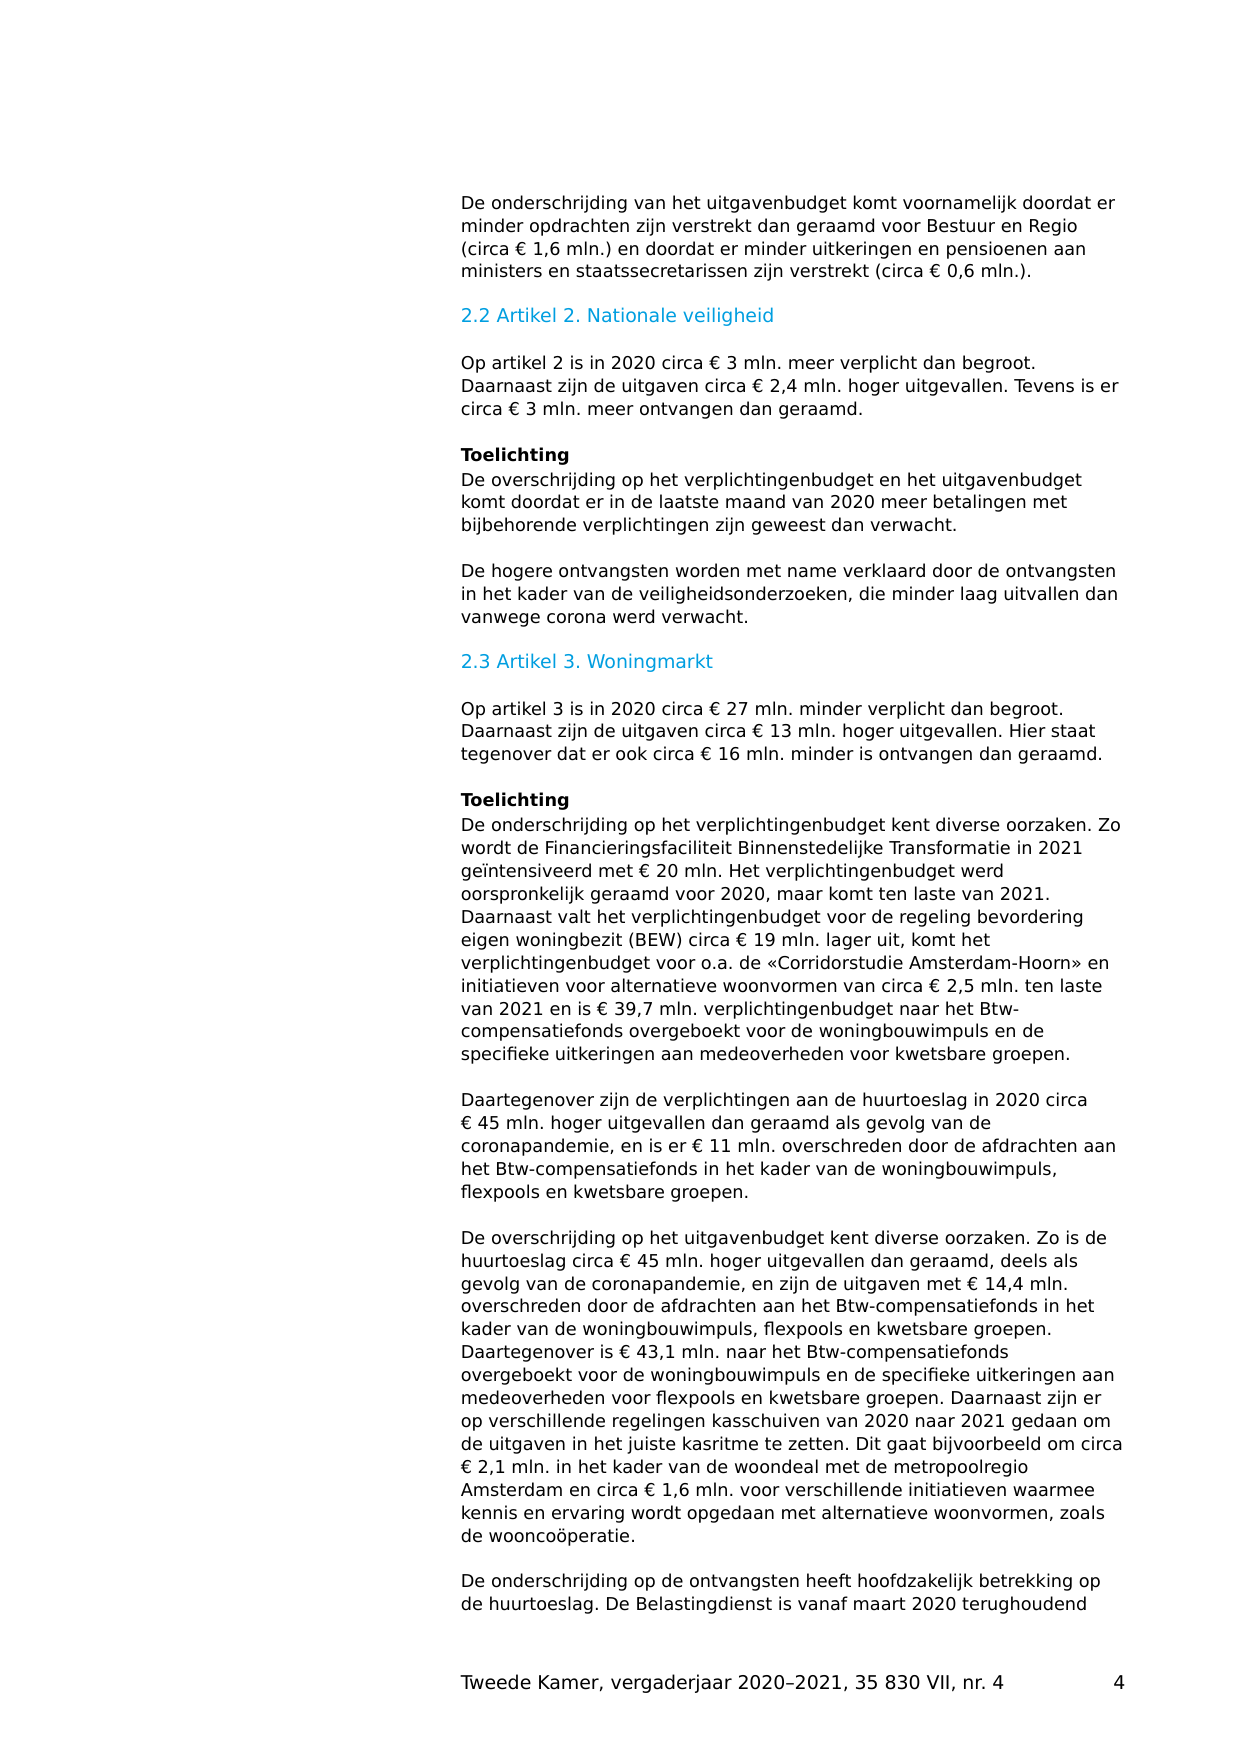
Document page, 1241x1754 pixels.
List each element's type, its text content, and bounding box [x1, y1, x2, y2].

text De hogere ontvangsten worden met name verklaard door de ontvangsten in het kader van de veiligheidsonderzoeken, die minder laag uitvallen dan vanwege corona werd verwacht. [461, 559, 1125, 628]
text Toelichting [461, 443, 1125, 466]
title 2.2 Artikel 2. Nationale veiligheid [461, 305, 1125, 327]
text Op artikel 2 is in 2020 circa € 3 mln. meer verplicht dan begroot. Daarnaast zijn de uitgaven circa € 2,4 mln. hoger uitgevallen. Tevens is er circa € 3 mln. meer ontvangen dan geraamd. [461, 351, 1125, 420]
text Op artikel 3 is in 2020 circa € 27 mln. minder verplicht dan begroot. Daarnaast zijn de uitgaven circa € 13 mln. hoger uitgevallen. Hier staat tegenover dat er ook circa € 16 mln. minder is ontvangen dan geraamd. [461, 697, 1125, 765]
text Daartegenover zijn de verplichtingen aan de huurtoeslag in 2020 circa € 45 mln. hoger uitgevallen dan geraamd als gevolg van de coronapandemie, en is er € 11 mln. overschreden door de afdrachten aan het Btw-compensatiefonds in het kader van de woningbouwimpuls, flexpools en kwetsbare groepen. [461, 1088, 1125, 1203]
text De onderschrijding op de ontvangsten heeft hoofdzakelijk betrekking op de huurtoeslag. De Belastingdienst is vanaf maart 2020 terughoudend [461, 1569, 1125, 1615]
text De onderschrijding op het verplichtingenbudget kent diverse oorzaken. Zo wordt de Financieringsfaciliteit Binnenstedelijke Transformatie in 2021 geïntensiveerd met € 20 mln. Het verplichtingenbudget werd oorspronkelijk geraamd voor 2020, maar komt ten laste van 2021. Daarnaast valt het verplichtingenbudget voor de regeling bevordering eigen woningbezit (BEW) circa € 19 mln. lager uit, komt het verplichtingenbudget voor o.a. de «Corridorstudie Amsterdam-Hoorn» en initiatieven voor alternatieve woonvormen van circa € 2,5 mln. ten laste van 2021 en is € 39,7 mln. verplichtingenbudget naar het Btw-compensatiefonds overgeboekt voor de woningbouwimpuls en de specifieke uitkeringen aan medeoverheden voor kwetsbare groepen. [461, 813, 1125, 1065]
text De onderschrijding van het uitgavenbudget komt voornamelijk doordat er minder opdrachten zijn verstrekt dan geraamd voor Bestuur en Regio (circa € 1,6 mln.) en doordat er minder uitkeringen en pensioenen aan ministers en staatssecretarissen zijn verstrekt (circa € 0,6 mln.). [461, 191, 1125, 282]
title 2.3 Artikel 3. Woningmarkt [461, 651, 1125, 673]
text De overschrijding op het verplichtingenbudget en het uitgavenbudget komt doordat er in de laatste maand van 2020 meer betalingen met bijbehorende verplichtingen zijn geweest dan verwacht. [461, 468, 1125, 536]
text De overschrijding op het uitgavenbudget kent diverse oorzaken. Zo is de huurtoeslag circa € 45 mln. hoger uitgevallen dan geraamd, deels als gevolg van de coronapandemie, en zijn de uitgaven met € 14,4 mln. overschreden door de afdrachten aan het Btw-compensatiefonds in het kader van de woningbouwimpuls, flexpools en kwetsbare groepen. Daartegenover is € 43,1 mln. naar het Btw-compensatiefonds overgeboekt voor de woningbouwimpuls en de specifieke uitkeringen aan medeoverheden voor flexpools en kwetsbare groepen. Daarnaast zijn er op verschillende regelingen kasschuiven van 2020 naar 2021 gedaan om de uitgaven in het juiste kasritme te zetten. Dit gaat bijvoorbeeld om circa € 2,1 mln. in het kader van de woondeal met de metropoolregio Amsterdam en circa € 1,6 mln. voor verschillende initiatieven waarmee kennis en ervaring wordt opgedaan met alternatieve woonvormen, zoals de wooncoöperatie. [461, 1226, 1125, 1547]
text Toelichting [461, 788, 1125, 811]
